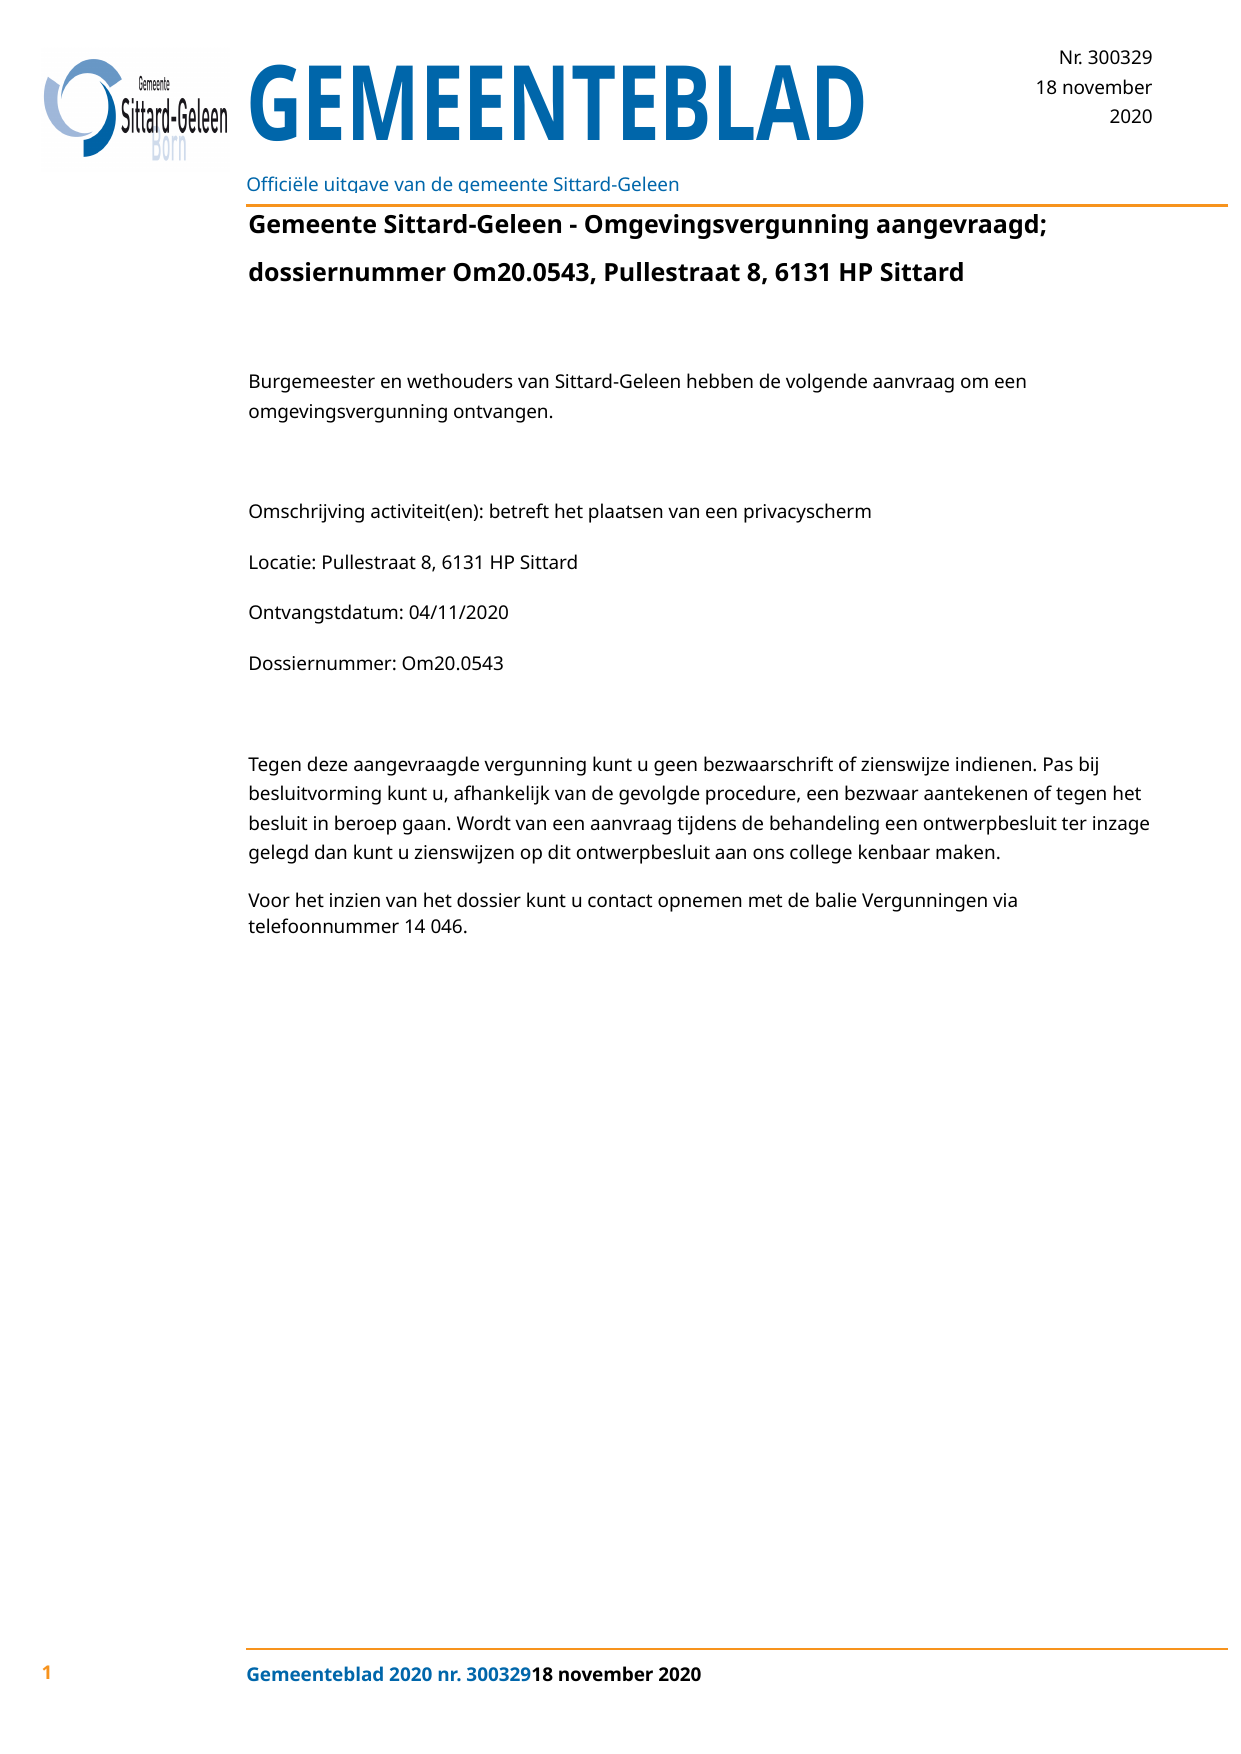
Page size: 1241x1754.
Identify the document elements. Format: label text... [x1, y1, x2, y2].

text Tegen deze aangevraagde vergunning kunt u geen bezwaarschrift of zienswijze indienen. Pas bij besluitvorming kunt u, afhankelijk van de gevolgde procedure, een bezwaar aantekenen of tegen het besluit in beroep gaan. Wordt van een aanvraag tijdens de behandeling een ontwerpbesluit ter inzage gelegd dan kunt u zienswijzen op dit ontwerpbesluit aan ons college kenbaar maken. [248, 751, 1152, 865]
text Omschrijving activiteit(en): betreft het plaatsen van een privacyscherm [248, 499, 1152, 524]
text Voor het inzien van het dossier kunt u contact opnemen met de balie Vergunningen via telefoonnummer 14 046. [248, 887, 1152, 939]
text Ontvangstdatum: 04/11/2020 [248, 599, 1152, 625]
text Locatie: Pullestraat 8, 6131 HP Sittard [248, 549, 1152, 575]
text Gemeente Sittard-Geleen - Omgevingsvergunning aangevraagd; dossiernummer Om20.0543, Pullestraat 8, 6131 HP Sittard [248, 207, 1152, 288]
picture [41, 47, 231, 172]
text Burgemeester en wethouders van Sittard-Geleen hebben de volgende aanvraag om een omgevingsvergunning ontvangen. [248, 368, 1152, 424]
text Dossiernummer: Om20.0543 [248, 650, 1152, 676]
